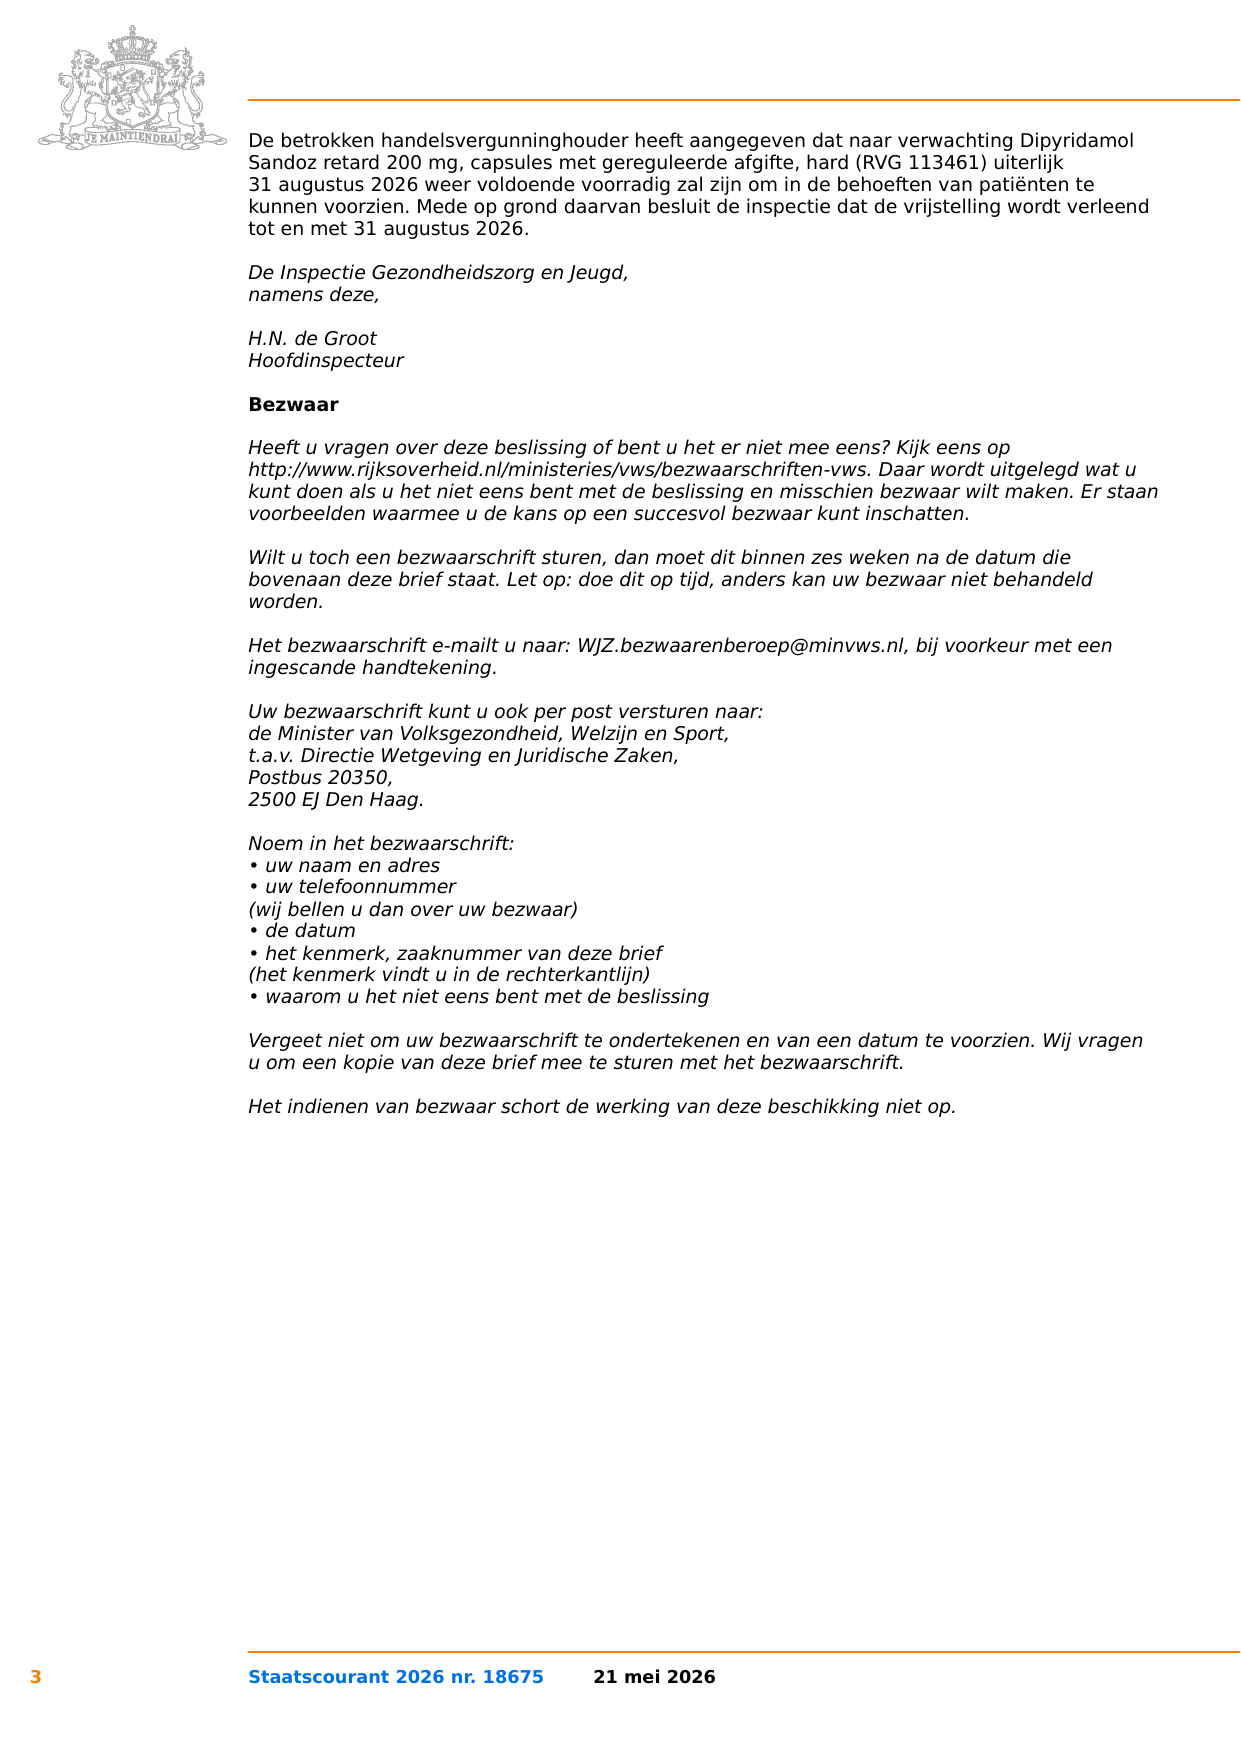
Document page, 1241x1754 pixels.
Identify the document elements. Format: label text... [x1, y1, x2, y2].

text Heeft u vragen over deze beslissing of bent u het er niet mee eens? Kijk eens op http://www.rijksoverheid.nl/ministeries/vws/bezwaarschriften-vws. Daar wordt uitgelegd wat u kunt doen als u het niet eens bent met de beslissing en misschien bezwaar wilt maken. Er staan voorbeelden waarmee u de kans op een succesvol bezwaar kunt inschatten. [248, 437, 1163, 525]
text Het indienen van bezwaar schort de werking van deze beschikking niet op. [248, 1096, 1163, 1118]
text Vergeet niet om uw bezwaarschrift te ondertekenen en van een datum te voorzien. Wij vragen u om een kopie van deze brief mee te sturen met het bezwaarschrift. [248, 1030, 1163, 1074]
text Het bezwaarschrift e-mailt u naar: WJZ.bezwaarenberoep@minvws.nl, bij voorkeur met een ingescande handtekening. [248, 635, 1163, 679]
text • uw telefoonnummer [248, 876, 1163, 898]
text Uw bezwaarschrift kunt u ook per post versturen naar: [248, 701, 1163, 723]
text Noem in het bezwaarschrift: [248, 832, 1163, 854]
text • waarom u het niet eens bent met de beslissing [248, 986, 1163, 1008]
text (wij bellen u dan over uw bezwaar) [248, 898, 1163, 920]
text • het kenmerk, zaaknummer van deze brief [248, 942, 1163, 964]
picture [38, 25, 227, 150]
text De betrokken handelsvergunninghouder heeft aangegeven dat naar verwachting Dipyridamol Sandoz retard 200 mg, capsules met gereguleerde afgifte, hard (RVG 113461) uiterlijk 31 augustus 2026 weer voldoende voorradig zal zijn om in de behoeften van patiënten te kunnen voorzien. Mede op grond daarvan besluit de inspectie dat de vrijstelling wordt verleend tot en met 31 augustus 2026. [248, 130, 1163, 240]
text t.a.v. Directie Wetgeving en Juridische Zaken, [248, 745, 1163, 767]
text Wilt u toch een bezwaarschrift sturen, dan moet dit binnen zes weken na de datum die bovenaan deze brief staat. Let op: doe dit op tijd, anders kan uw bezwaar niet behandeld worden. [248, 547, 1163, 613]
text de Minister van Volksgezondheid, Welzijn en Sport, [248, 723, 1163, 745]
text (het kenmerk vindt u in de rechterkantlijn) [248, 964, 1163, 986]
text 2500 EJ Den Haag. [248, 789, 1163, 811]
text Postbus 20350, [248, 767, 1163, 789]
text • de datum [248, 920, 1163, 942]
text Bezwaar [248, 393, 1163, 415]
text • uw naam en adres [248, 854, 1163, 876]
text De Inspectie Gezondheidszorg en Jeugd, namens deze, H.N. de Groot Hoofdinspecteur [248, 262, 1163, 372]
